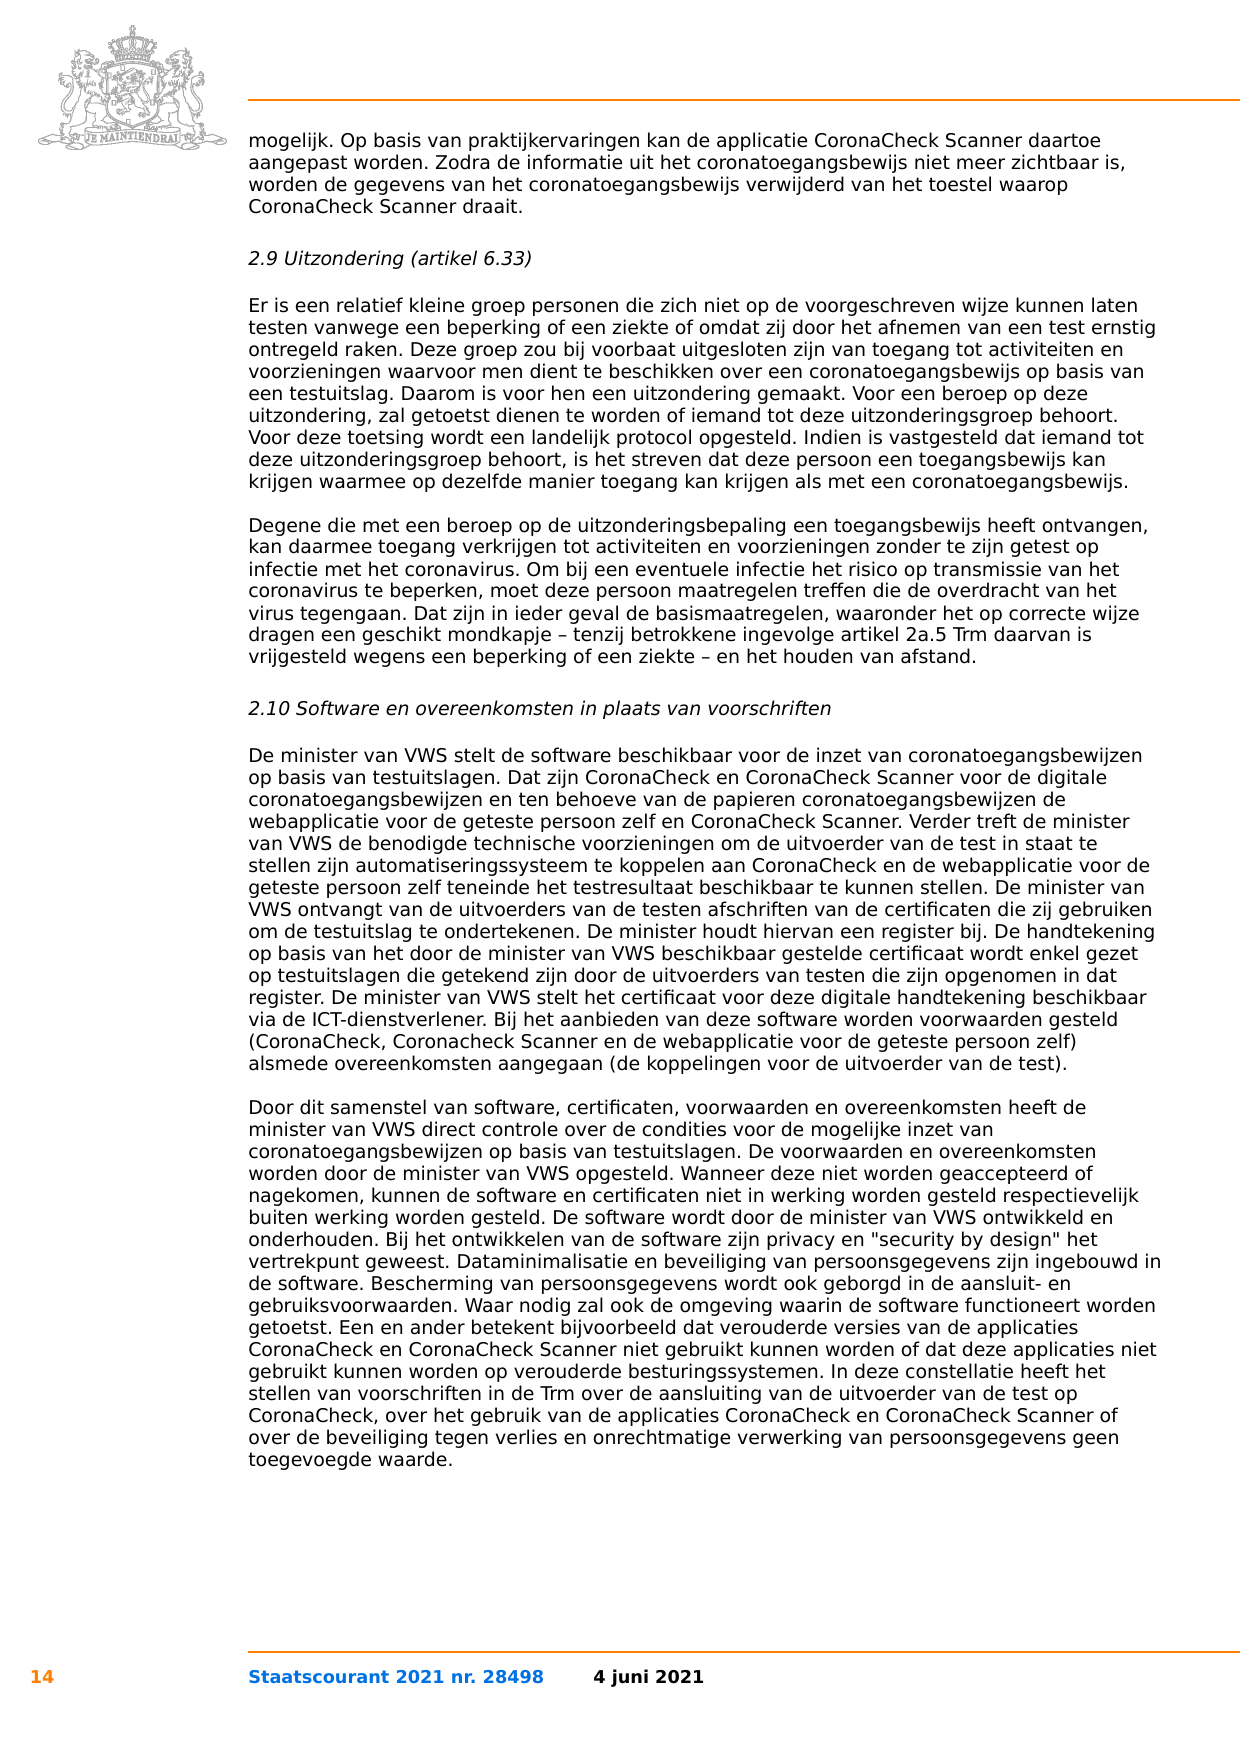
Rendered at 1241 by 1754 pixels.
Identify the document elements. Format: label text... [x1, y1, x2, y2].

subtitle 2.10 Software en overeenkomsten in plaats van voorschriften [248, 698, 1163, 720]
picture [38, 25, 227, 150]
text De minister van VWS stelt de software beschikbaar voor de inzet van coronatoegangsbewijzen op basis van testuitslagen. Dat zijn CoronaCheck en CoronaCheck Scanner voor de digitale coronatoegangsbewijzen en ten behoeve van de papieren coronatoegangsbewijzen de webapplicatie voor de geteste persoon zelf en CoronaCheck Scanner. Verder treft de minister van VWS de benodigde technische voorzieningen om de uitvoerder van de test in staat te stellen zijn automatiseringssysteem te koppelen aan CoronaCheck en de webapplicatie voor de geteste persoon zelf teneinde het testresultaat beschikbaar te kunnen stellen. De minister van VWS ontvangt van de uitvoerders van de testen afschriften van de certificaten die zij gebruiken om de testuitslag te ondertekenen. De minister houdt hiervan een register bij. De handtekening op basis van het door de minister van VWS beschikbaar gestelde certificaat wordt enkel gezet op testuitslagen die getekend zijn door de uitvoerders van testen die zijn opgenomen in dat register. De minister van VWS stelt het certificaat voor deze digitale handtekening beschikbaar via de ICT-dienstverlener. Bij het aanbieden van deze software worden voorwaarden gesteld (CoronaCheck, Coronacheck Scanner en de webapplicatie voor de geteste persoon zelf) alsmede overeenkomsten aangegaan (de koppelingen voor de uitvoerder van de test). [248, 745, 1163, 1075]
text Degene die met een beroep op de uitzonderingsbepaling een toegangsbewijs heeft ontvangen, kan daarmee toegang verkrijgen tot activiteiten en voorzieningen zonder te zijn getest op infectie met het coronavirus. Om bij een eventuele infectie het risico op transmissie van het coronavirus te beperken, moet deze persoon maatregelen treffen die de overdracht van het virus tegengaan. Dat zijn in ieder geval de basismaatregelen, waaronder het op correcte wijze dragen een geschikt mondkapje – tenzij betrokkene ingevolge artikel 2a.5 Trm daarvan is vrijgesteld wegens een beperking of een ziekte – en het houden van afstand. [248, 514, 1163, 668]
text mogelijk. Op basis van praktijkervaringen kan de applicatie CoronaCheck Scanner daartoe aangepast worden. Zodra de informatie uit het coronatoegangsbewijs niet meer zichtbaar is, worden de gegevens van het coronatoegangsbewijs verwijderd van het toestel waarop CoronaCheck Scanner draait. [248, 130, 1163, 218]
text Er is een relatief kleine groep personen die zich niet op de voorgeschreven wijze kunnen laten testen vanwege een beperking of een ziekte of omdat zij door het afnemen van een test ernstig ontregeld raken. Deze groep zou bij voorbaat uitgesloten zijn van toegang tot activiteiten en voorzieningen waarvoor men dient te beschikken over een coronatoegangsbewijs op basis van een testuitslag. Daarom is voor hen een uitzondering gemaakt. Voor een beroep op deze uitzondering, zal getoetst dienen te worden of iemand tot deze uitzonderingsgroep behoort. Voor deze toetsing wordt een landelijk protocol opgesteld. Indien is vastgesteld dat iemand tot deze uitzonderingsgroep behoort, is het streven dat deze persoon een toegangsbewijs kan krijgen waarmee op dezelfde manier toegang kan krijgen als met een coronatoegangsbewijs. [248, 295, 1163, 493]
text Door dit samenstel van software, certificaten, voorwaarden en overeenkomsten heeft de minister van VWS direct controle over de condities voor de mogelijke inzet van coronatoegangsbewijzen op basis van testuitslagen. De voorwaarden en overeenkomsten worden door de minister van VWS opgesteld. Wanneer deze niet worden geaccepteerd of nagekomen, kunnen de software en certificaten niet in werking worden gesteld respectievelijk buiten werking worden gesteld. De software wordt door de minister van VWS ontwikkeld en onderhouden. Bij het ontwikkelen van de software zijn privacy en "security by design" het vertrekpunt geweest. Dataminimalisatie en beveiliging van persoonsgegevens zijn ingebouwd in de software. Bescherming van persoonsgegevens wordt ook geborgd in de aansluit- en gebruiksvoorwaarden. Waar nodig zal ook de omgeving waarin de software functioneert worden getoetst. Een en ander betekent bijvoorbeeld dat verouderde versies van de applicaties CoronaCheck en CoronaCheck Scanner niet gebruikt kunnen worden of dat deze applicaties niet gebruikt kunnen worden op verouderde besturingssystemen. In deze constellatie heeft het stellen van voorschriften in de Trm over de aansluiting van de uitvoerder van de test op CoronaCheck, over het gebruik van de applicaties CoronaCheck en CoronaCheck Scanner of over de beveiliging tegen verlies en onrechtmatige verwerking van persoonsgegevens geen toegevoegde waarde. [248, 1097, 1163, 1471]
subtitle 2.9 Uitzondering (artikel 6.33) [248, 248, 1163, 270]
